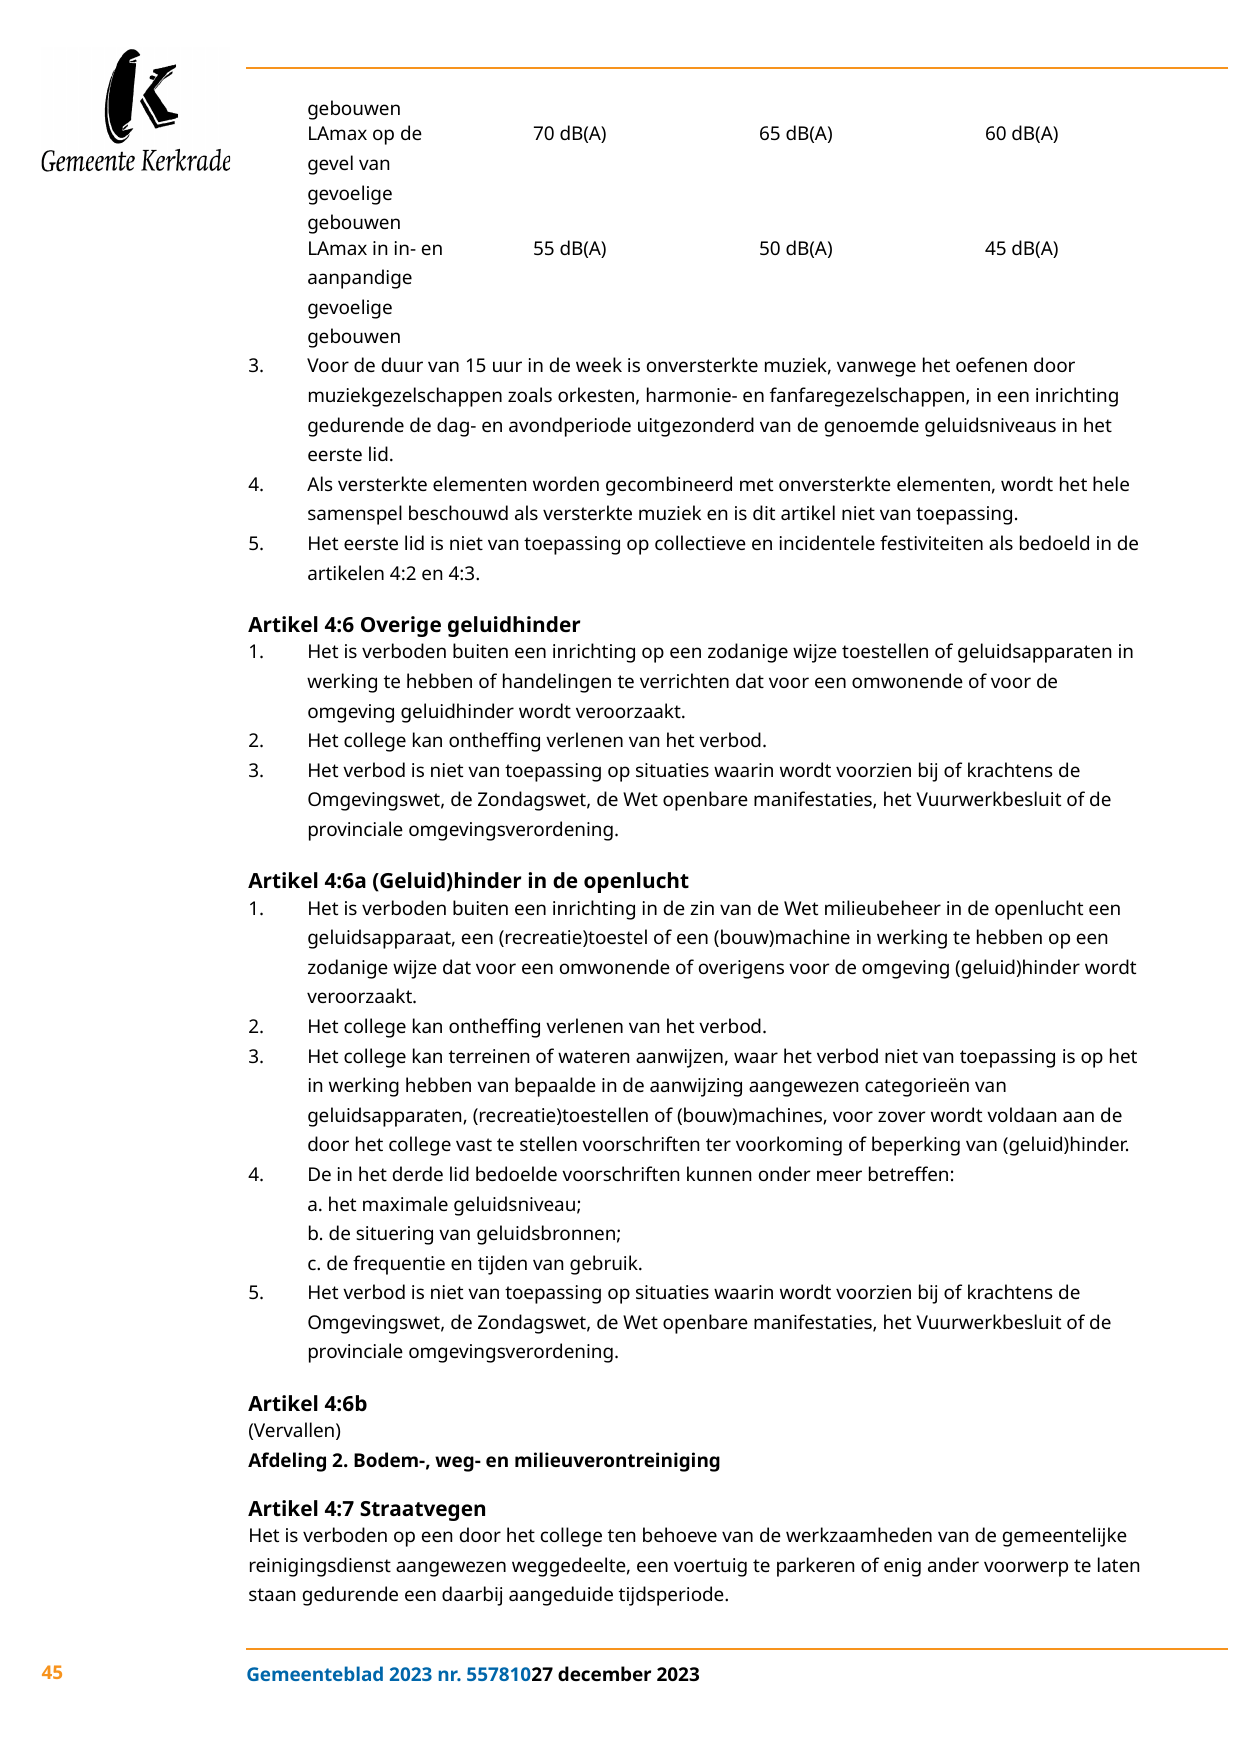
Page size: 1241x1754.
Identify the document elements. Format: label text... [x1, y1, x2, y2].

list a. het maximale geluidsniveau; [248, 1191, 1152, 1217]
table_cell [700, 95, 926, 121]
list Het college kan ontheffing verlenen van het verbod. [248, 1013, 1152, 1039]
picture [41, 47, 231, 172]
text Artikel 4:6 Overige geluidhinder [248, 610, 1152, 639]
table_cell LAmax op de gevel van gevoelige gebouwen [248, 121, 474, 235]
table_cell 60 dB(A) [926, 121, 1152, 235]
table_cell 50 dB(A) [700, 235, 926, 349]
table_cell [474, 95, 700, 121]
list De in het derde lid bedoelde voorschriften kunnen onder meer betreffen: [248, 1161, 1152, 1187]
text Artikel 4:7 Straatvegen [248, 1494, 1152, 1522]
table_cell 70 dB(A) [474, 121, 700, 235]
text Artikel 4:6b [248, 1389, 1152, 1418]
list Het is verboden buiten een inrichting in de zin van de Wet milieubeheer in de openlucht een geluidsapparaat, een (recreatie)toestel of een (bouw)machine in werking te hebben op een zodanige wijze dat voor een omwonende of overigens voor de omgeving (geluid)hinder wordt veroorzaakt. [248, 895, 1152, 1009]
list Het eerste lid is niet van toepassing op collectieve en incidentele festiviteiten als bedoeld in de artikelen 4:2 en 4:3. [248, 530, 1152, 586]
list Het verbod is niet van toepassing op situaties waarin wordt voorzien bij of krachtens de Omgevingswet, de Zondagswet, de Wet openbare manifestaties, het Vuurwerkbesluit of de provinciale omgevingsverordening. [248, 1279, 1152, 1364]
list Als versterkte elementen worden gecombineerd met onversterkte elementen, wordt het hele samenspel beschouwd als versterkte muziek en is dit artikel niet van toepassing. [248, 471, 1152, 526]
text (Vervallen) [248, 1418, 1152, 1443]
table_cell 45 dB(A) [926, 235, 1152, 349]
table_cell gebouwen [248, 95, 474, 121]
list c. de frequentie en tijden van gebruik. [248, 1250, 1152, 1276]
table_cell 65 dB(A) [700, 121, 926, 235]
list Het is verboden buiten een inrichting op een zodanige wijze toestellen of geluidsapparaten in werking te hebben of handelingen te verrichten dat voor een omwonende of voor de omgeving geluidhinder wordt veroorzaakt. [248, 639, 1152, 723]
list Het verbod is niet van toepassing op situaties waarin wordt voorzien bij of krachtens de Omgevingswet, de Zondagswet, de Wet openbare manifestaties, het Vuurwerkbesluit of de provinciale omgevingsverordening. [248, 757, 1152, 842]
text Artikel 4:6a (Geluid)hinder in de openlucht [248, 867, 1152, 895]
table_cell LAmax in in- en aanpandige gevoelige gebouwen [248, 235, 474, 349]
list b. de situering van geluidsbronnen; [248, 1220, 1152, 1246]
list Het college kan ontheffing verlenen van het verbod. [248, 727, 1152, 753]
list Het college kan terreinen of wateren aanwijzen, waar het verbod niet van toepassing is op het in werking hebben van bepaalde in de aanwijzing aangewezen categorieën van geluidsapparaten, (recreatie)toestellen of (bouw)machines, voor zover wordt voldaan aan de door het college vast te stellen voorschriften ter voorkoming of beperking van (geluid)hinder. [248, 1043, 1152, 1157]
list Voor de duur van 15 uur in de week is onversterkte muziek, vanwege het oefenen door muziekgezelschappen zoals orkesten, harmonie- en fanfaregezelschappen, in een inrichting gedurende de dag- en avondperiode uitgezonderd van de genoemde geluidsniveaus in het eerste lid. [248, 353, 1152, 467]
text Afdeling 2. Bodem-, weg- en milieuverontreiniging [248, 1447, 1152, 1473]
table_cell [926, 95, 1152, 121]
table_cell 55 dB(A) [474, 235, 700, 349]
text Het is verboden op een door het college ten behoeve van de werkzaamheden van de gemeentelijke reinigingsdienst aangewezen weggedeelte, een voertuig te parkeren of enig ander voorwerp te laten staan gedurende een daarbij aangeduide tijdsperiode. [248, 1522, 1152, 1607]
